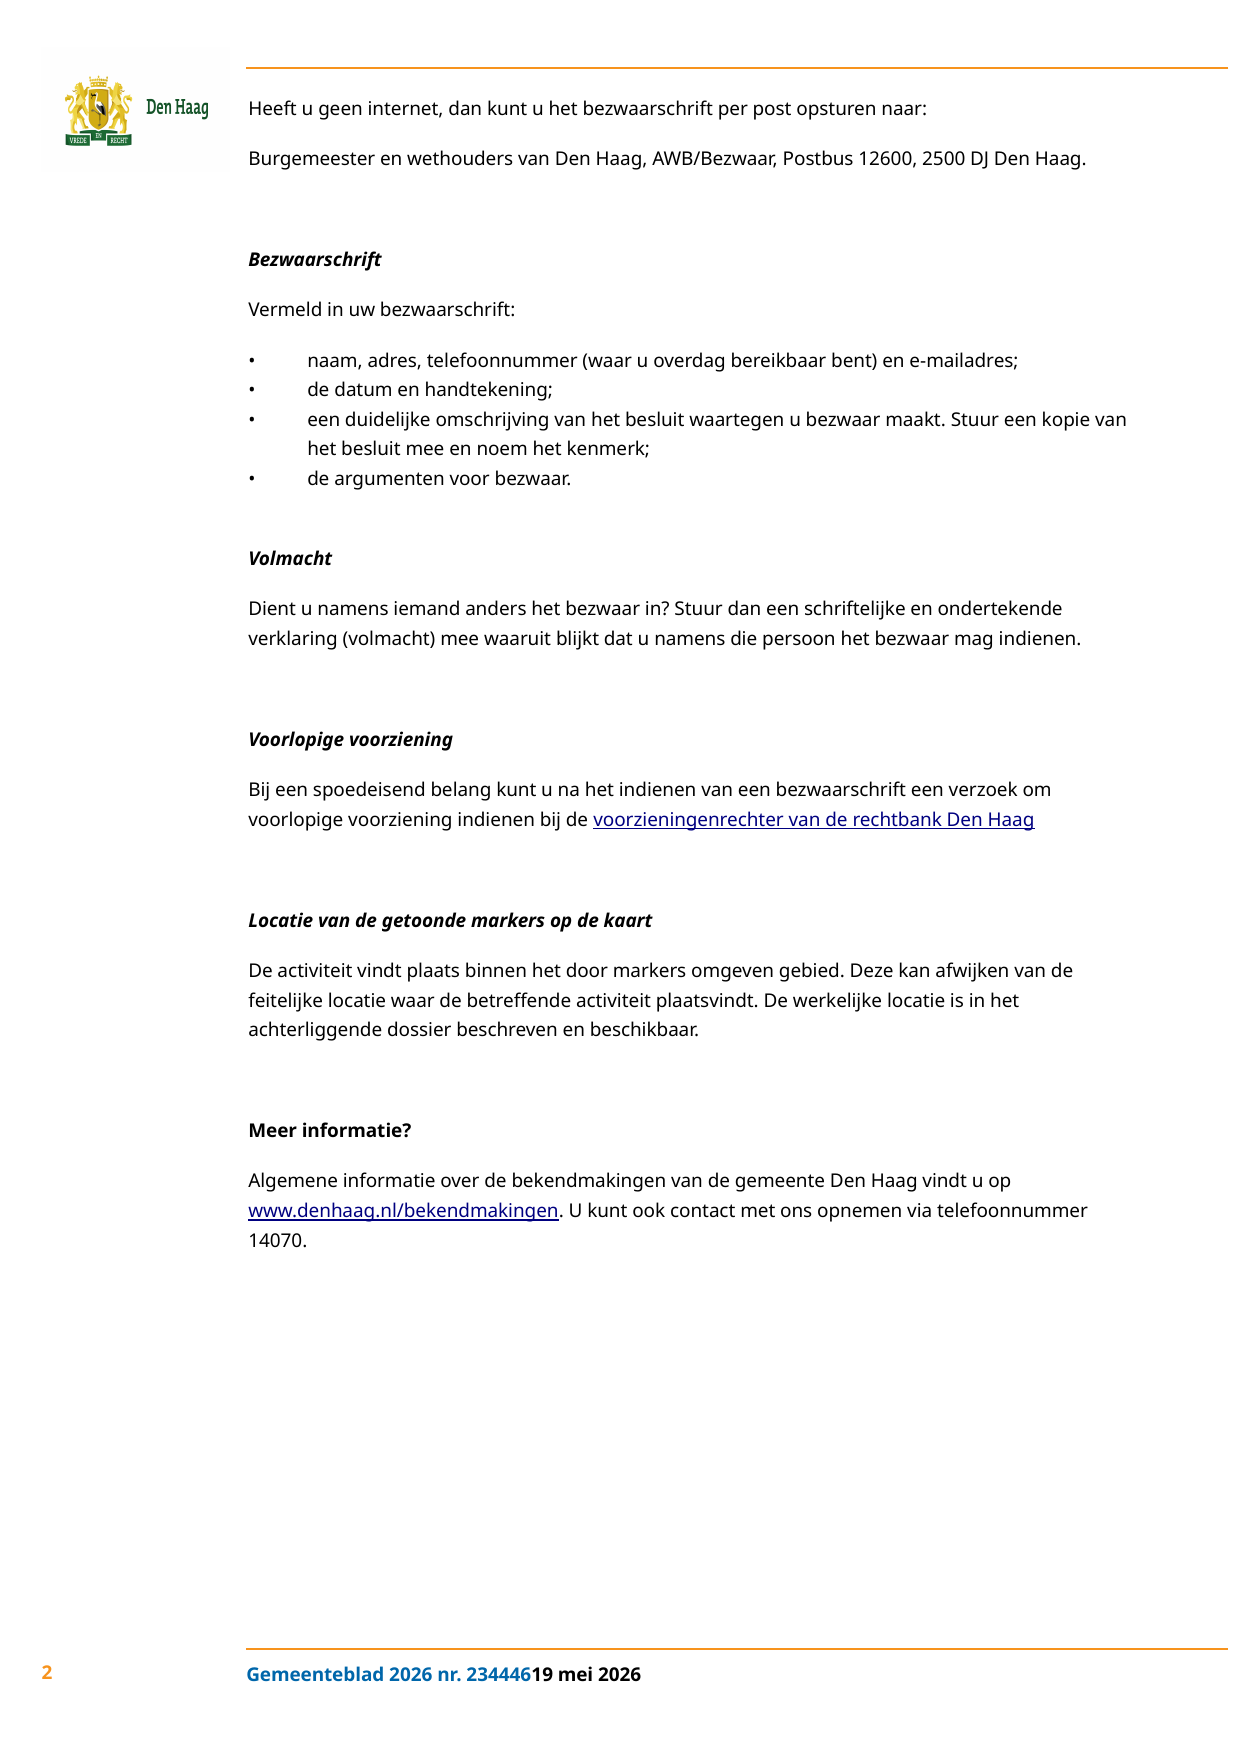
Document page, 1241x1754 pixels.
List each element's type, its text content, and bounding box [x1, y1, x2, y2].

text Locatie van de getoonde markers op de kaart [248, 907, 1152, 933]
text Dient u namens iemand anders het bezwaar in? Stuur dan een schriftelijke en ondertekende verklaring (volmacht) mee waaruit blijkt dat u namens die persoon het bezwaar mag indienen. [248, 596, 1152, 651]
text Burgemeester en wethouders van Den Haag, AWB/Bezwaar, Postbus 12600, 2500 DJ Den Haag. [248, 145, 1152, 171]
text Heeft u geen internet, dan kunt u het bezwaarschrift per post opsturen naar: [248, 95, 1152, 121]
list naam, adres, telefoonnummer (waar u overdag bereikbaar bent) en e-mailadres; [248, 347, 1152, 373]
text Meer informatie? [248, 1117, 1152, 1143]
text Volmacht [248, 545, 1152, 571]
text Algemene informatie over de bekendmakingen van de gemeente Den Haag vindt u op www.denhaag.nl/bekendmakingen. U kunt ook contact met ons opnemen via telefoonnummer 14070. [248, 1168, 1152, 1253]
list de argumenten voor bezwaar. [248, 465, 1152, 491]
text Bezwaarschrift [248, 246, 1152, 272]
picture [41, 47, 231, 172]
list de datum en handtekening; [248, 376, 1152, 402]
text Vermeld in uw bezwaarschrift: [248, 296, 1152, 322]
text Bij een spoedeisend belang kunt u na het indienen van een bezwaarschrift een verzoek om voorlopige voorziening indienen bij de voorzieningenrechter van de rechtbank Den Haag [248, 776, 1152, 832]
text De activiteit vindt plaats binnen het door markers omgeven gebied. Deze kan afwijken van de feitelijke locatie waar de betreffende activiteit plaatsvindt. De werkelijke locatie is in het achterliggende dossier beschreven en beschikbaar. [248, 957, 1152, 1042]
text Voorlopige voorziening [248, 726, 1152, 752]
list een duidelijke omschrijving van het besluit waartegen u bezwaar maakt. Stuur een kopie van het besluit mee en noem het kenmerk; [248, 406, 1152, 461]
